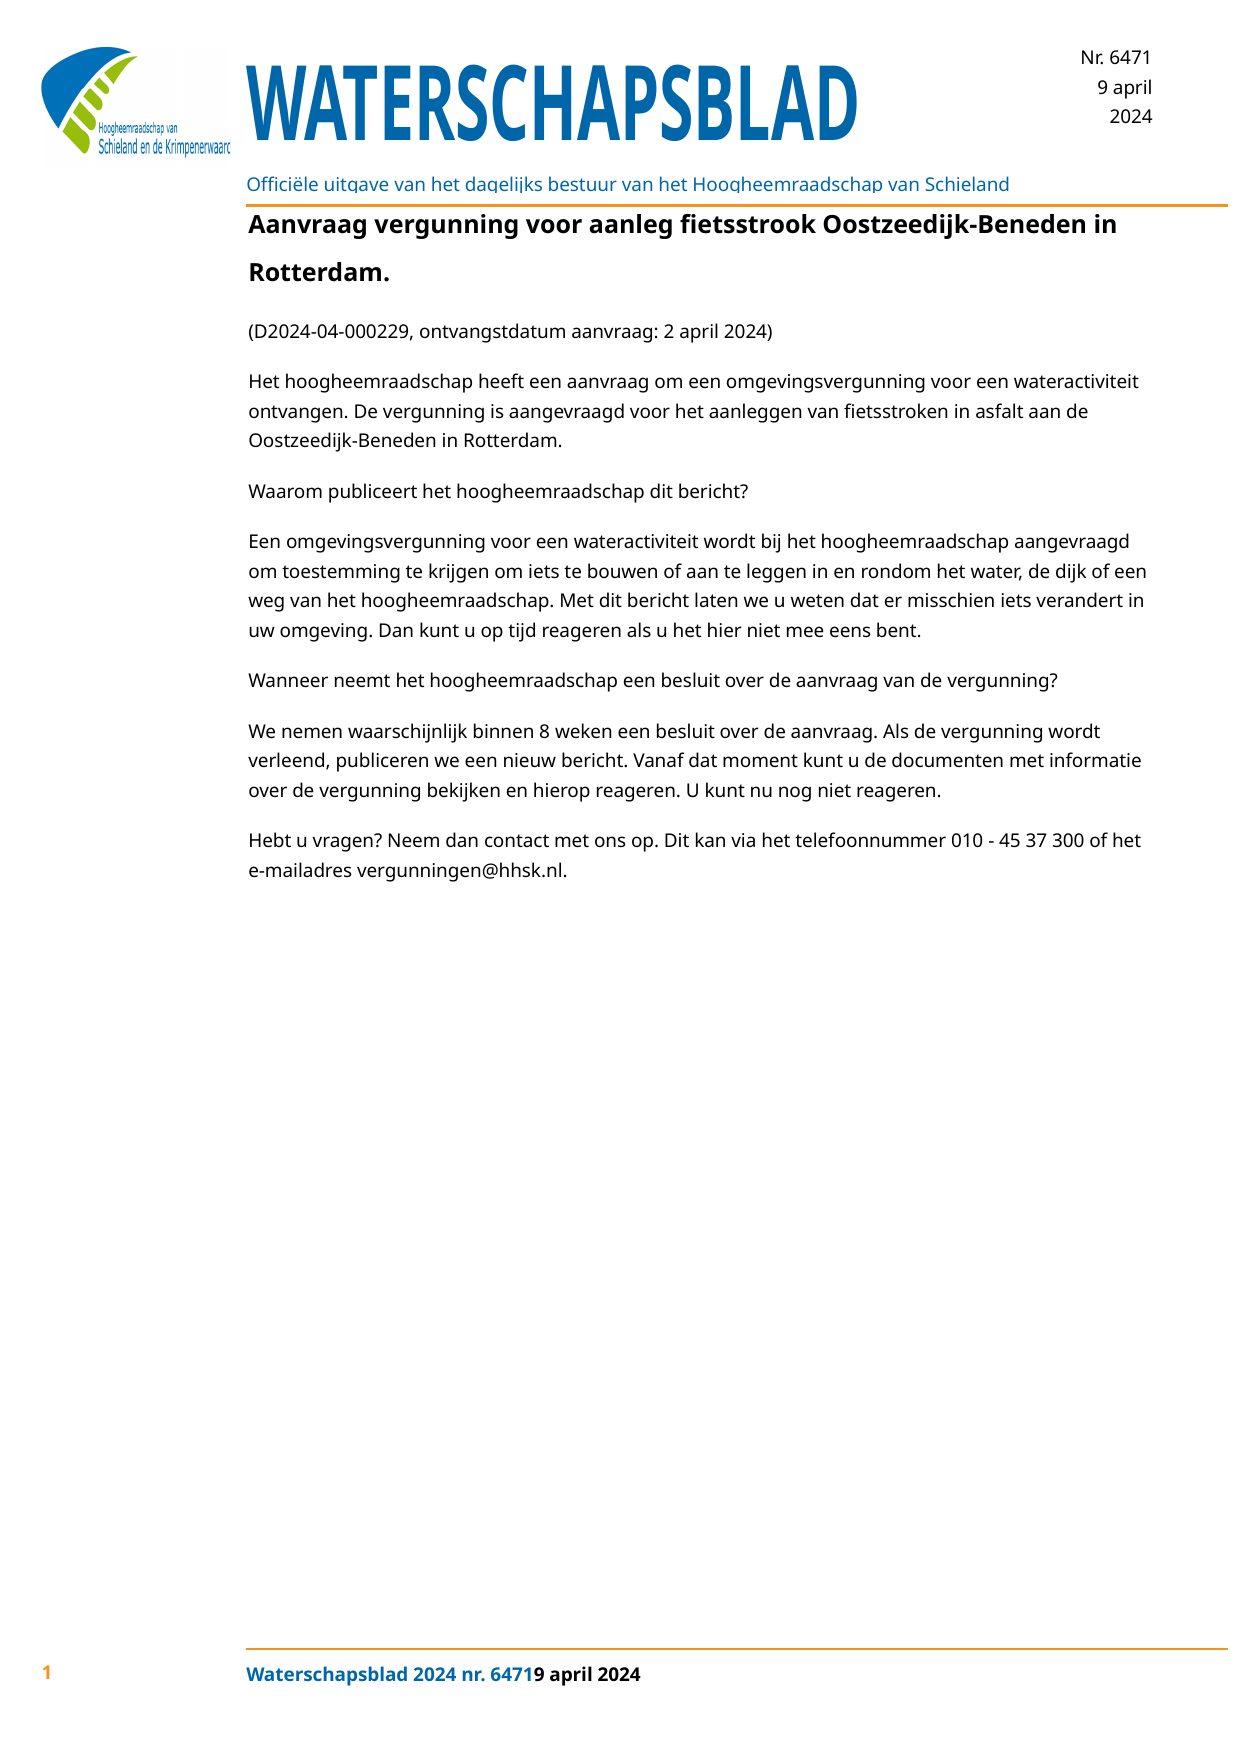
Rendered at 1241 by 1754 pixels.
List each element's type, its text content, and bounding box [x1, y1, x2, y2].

text Wanneer neemt het hoogheemraadschap een besluit over de aanvraag van de vergunning? [248, 667, 1152, 693]
text Aanvraag vergunning voor aanleg fietsstrook Oostzeedijk-Beneden in Rotterdam. [248, 207, 1152, 288]
text Hebt u vragen? Neem dan contact met ons op. Dit kan via het telefoonnummer 010 - 45 37 300 of het e-mailadres vergunningen@hhsk.nl. [248, 827, 1152, 883]
picture [41, 47, 231, 172]
text (D2024-04-000229, ontvangstdatum aanvraag: 2 april 2024) [248, 318, 1152, 344]
text Een omgevingsvergunning voor een wateractiviteit wordt bij het hoogheemraadschap aangevraagd om toestemming te krijgen om iets te bouwen of aan te leggen in en rondom het water, de dijk of een weg van het hoogheemraadschap. Met dit bericht laten we u weten dat er misschien iets verandert in uw omgeving. Dan kunt u op tijd reageren als u het hier niet mee eens bent. [248, 528, 1152, 643]
text Het hoogheemraadschap heeft een aanvraag om een omgevingsvergunning voor een wateractiviteit ontvangen. De vergunning is aangevraagd voor het aanleggen van fietsstroken in asfalt aan de Oostzeedijk-Beneden in Rotterdam. [248, 368, 1152, 453]
text We nemen waarschijnlijk binnen 8 weken een besluit over de aanvraag. Als de vergunning wordt verleend, publiceren we een nieuw bericht. Vanaf dat moment kunt u de documenten met informatie over de vergunning bekijken en hierop reageren. U kunt nu nog niet reageren. [248, 718, 1152, 803]
text Waarom publiceert het hoogheemraadschap dit bericht? [248, 478, 1152, 504]
